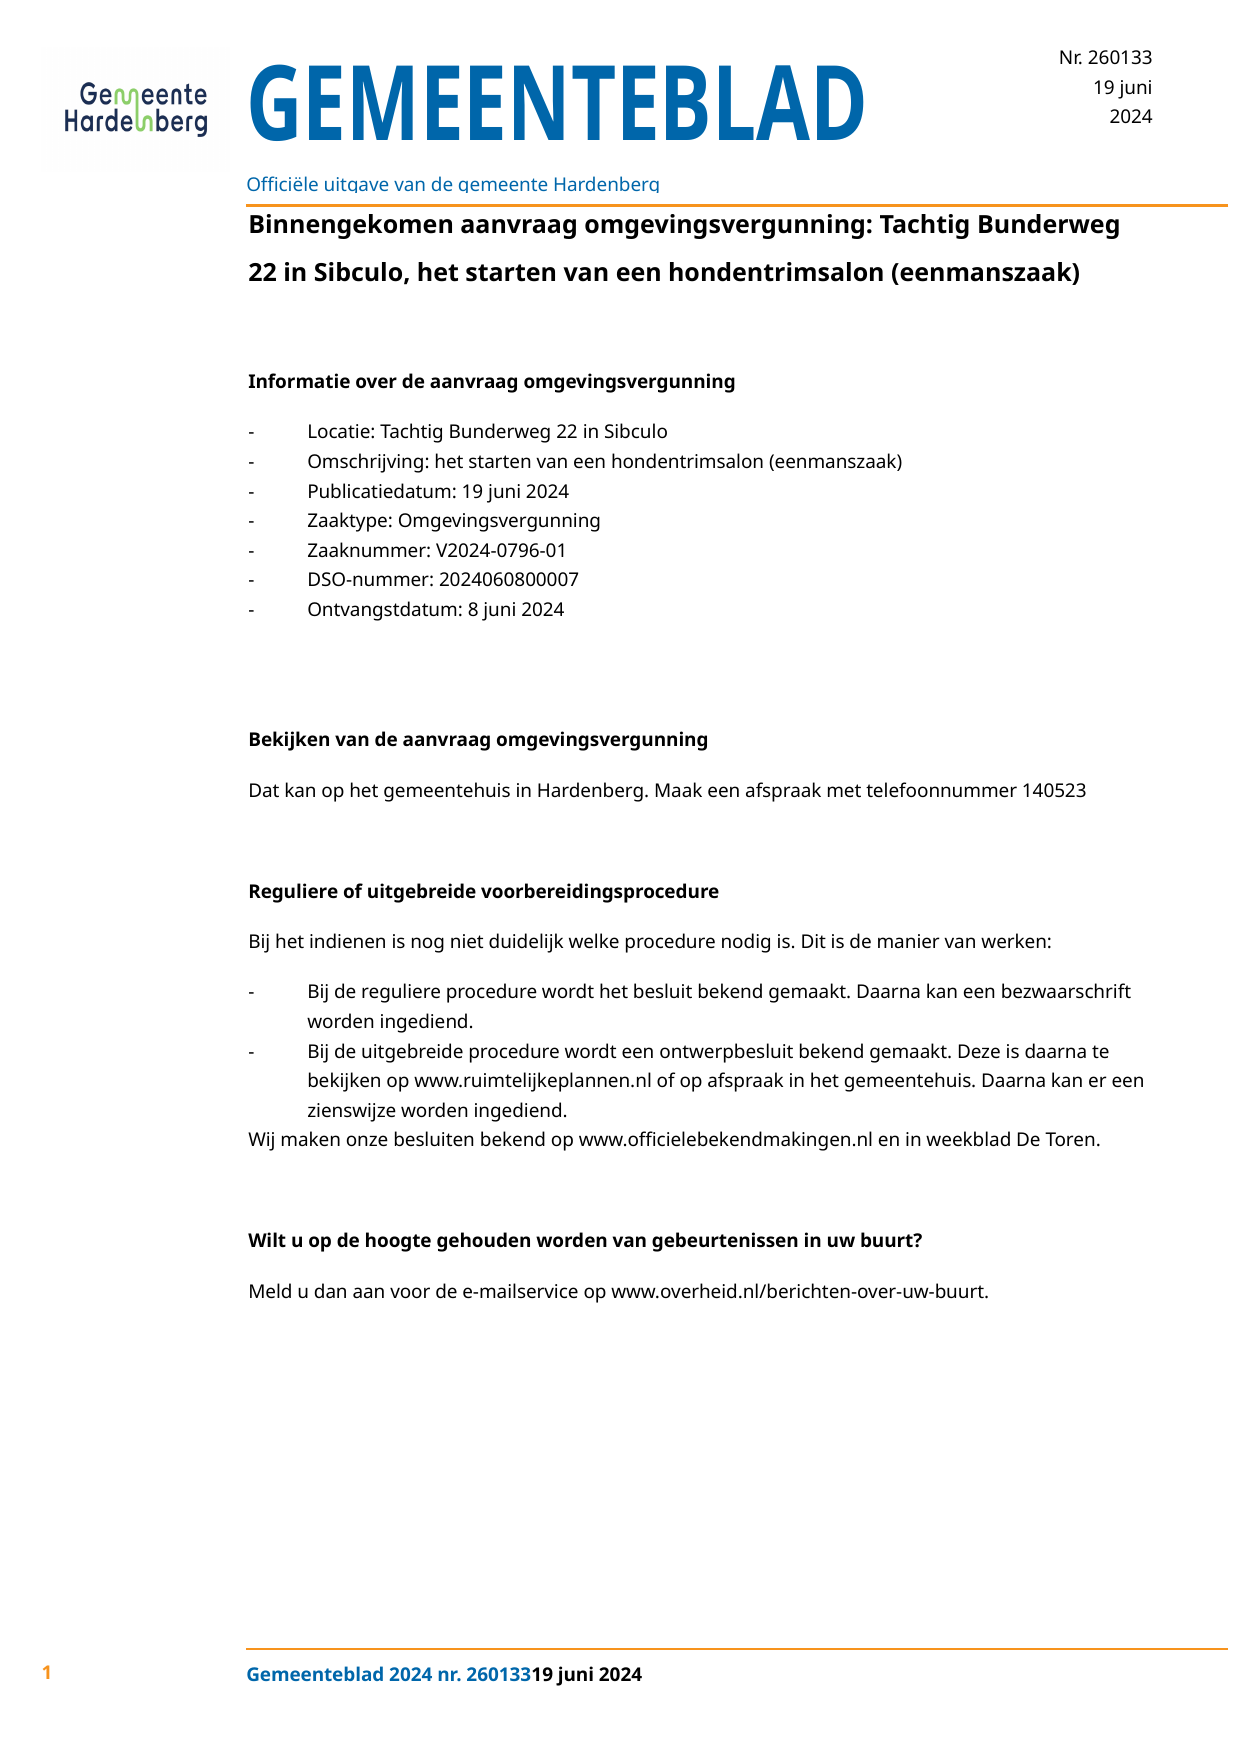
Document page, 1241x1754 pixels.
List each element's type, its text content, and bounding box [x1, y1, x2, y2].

list Omschrijving: het starten van een hondentrimsalon (eenmanszaak) [248, 448, 1152, 474]
text Reguliere of uitgebreide voorbereidingsprocedure [248, 878, 1152, 904]
text Meld u dan aan voor de e-mailservice op www.overheid.nl/berichten-over-uw-buurt. [248, 1278, 1152, 1304]
text Bekijken van de aanvraag omgevingsvergunning [248, 727, 1152, 752]
text Wij maken onze besluiten bekend op www.officielebekendmakingen.nl en in weekblad De Toren. [248, 1127, 1152, 1152]
list Locatie: Tachtig Bunderweg 22 in Sibculo [248, 419, 1152, 444]
list Zaaktype: Omgevingsvergunning [248, 507, 1152, 533]
text Informatie over de aanvraag omgevingsvergunning [248, 368, 1152, 394]
list Zaaknummer: V2024-0796-01 [248, 537, 1152, 563]
text Wilt u op de hoogte gehouden worden van gebeurtenissen in uw buurt? [248, 1227, 1152, 1253]
text Bij het indienen is nog niet duidelijk welke procedure nodig is. Dit is de manier van werken: [248, 928, 1152, 954]
list Ontvangstdatum: 8 juni 2024 [248, 596, 1152, 622]
list Bij de reguliere procedure wordt het besluit bekend gemaakt. Daarna kan een bezwaarschrift worden ingediend. [248, 979, 1152, 1034]
text Dat kan op het gemeentehuis in Hardenberg. Maak een afspraak met telefoonnummer 140523 [248, 777, 1152, 803]
text Binnengekomen aanvraag omgevingsvergunning: Tachtig Bunderweg 22 in Sibculo, het starten van een hondentrimsalon (eenmanszaak) [248, 207, 1152, 288]
list DSO-nummer: 2024060800007 [248, 567, 1152, 592]
list Bij de uitgebreide procedure wordt een ontwerpbesluit bekend gemaakt. Deze is daarna te bekijken op www.ruimtelijkeplannen.nl of op afspraak in het gemeentehuis. Daarna kan er een zienswijze worden ingediend. [248, 1038, 1152, 1123]
list Publicatiedatum: 19 juni 2024 [248, 478, 1152, 504]
picture [41, 47, 231, 172]
